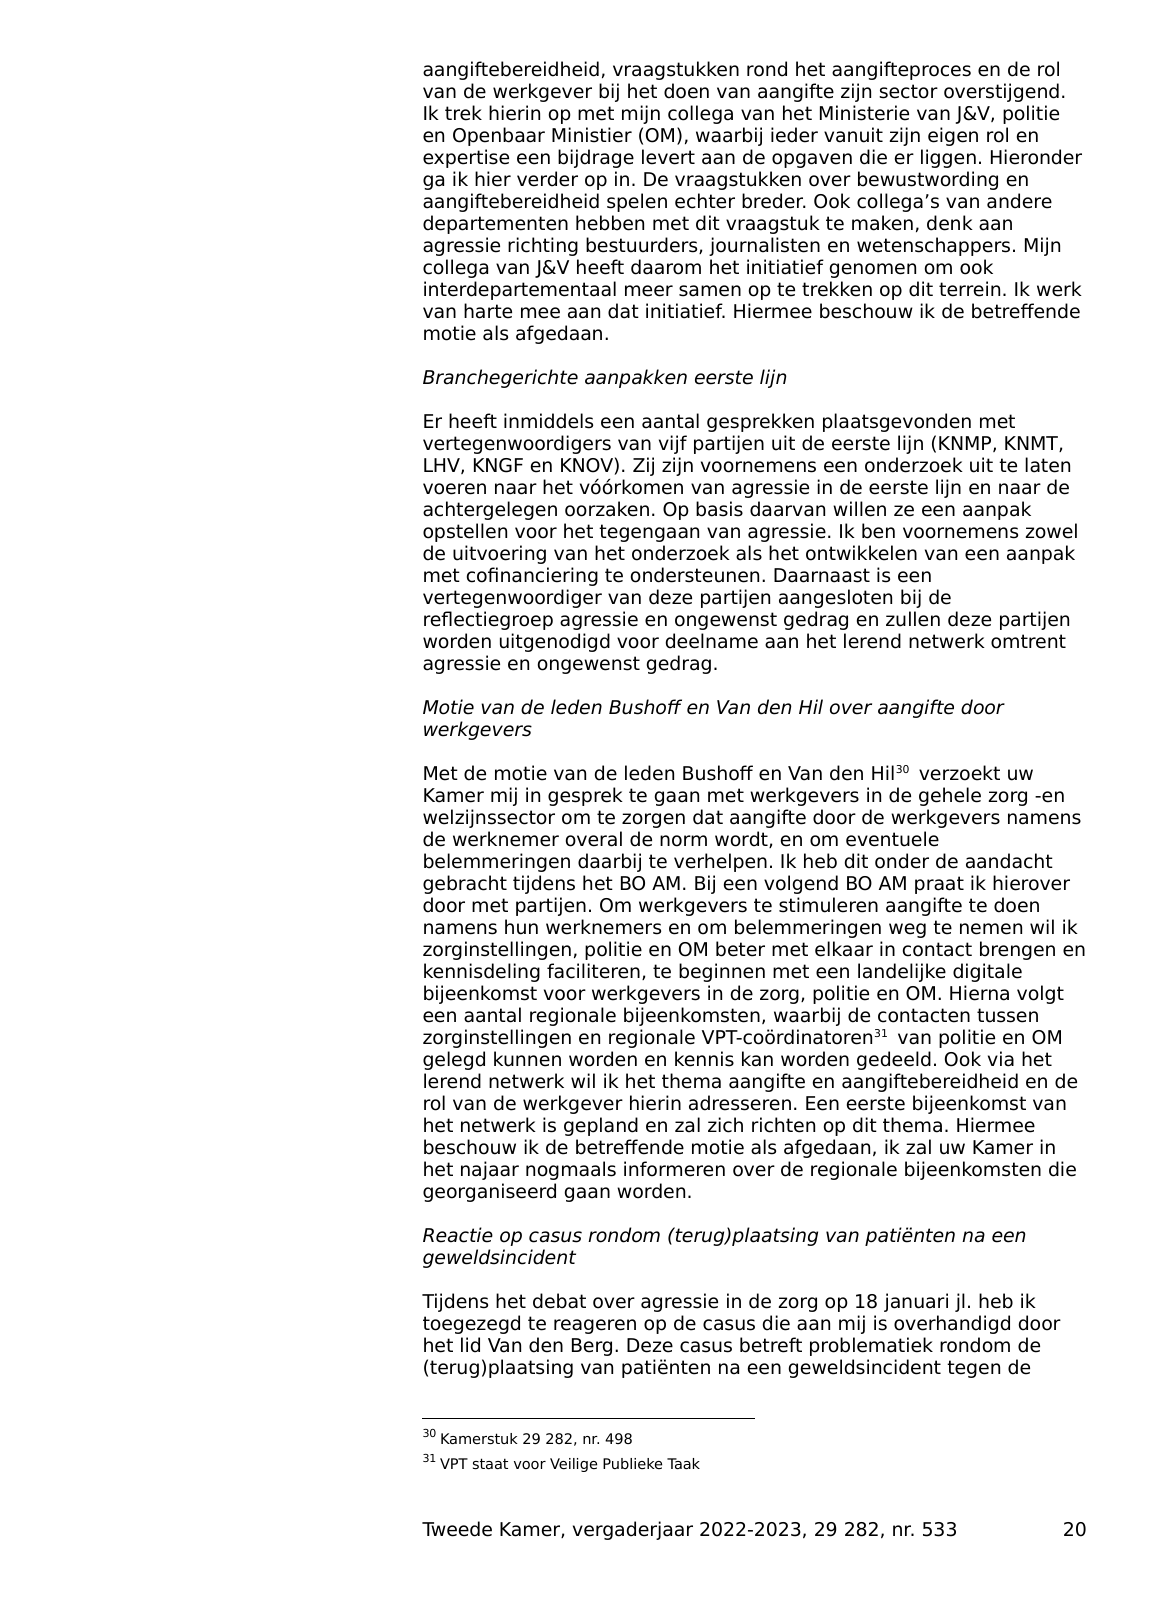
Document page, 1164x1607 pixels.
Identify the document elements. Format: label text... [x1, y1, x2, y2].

subtitle Branchegerichte aanpakken eerste lijn [422, 367, 1087, 389]
text Kamerstuk 29 282, nr. 498 [422, 1427, 1087, 1449]
subtitle Reactie op casus rondom (terug)plaatsing van patiënten na een geweldsincident [422, 1225, 1087, 1269]
text aangiftebereidheid, vraagstukken rond het aangifteproces en de rol van de werkgever bij het doen van aangifte zijn sector overstijgend. Ik trek hierin op met mijn collega van het Ministerie van J&V, politie en Openbaar Ministier (OM), waarbij ieder vanuit zijn eigen rol en expertise een bijdrage levert aan de opgaven die er liggen. Hieronder ga ik hier verder op in. De vraagstukken over bewustwording en aangiftebereidheid spelen echter breder. Ook collega’s van andere departementen hebben met dit vraagstuk te maken, denk aan agressie richting bestuurders, journalisten en wetenschappers. Mijn collega van J&V heeft daarom het initiatief genomen om ook interdepartementaal meer samen op te trekken op dit terrein. Ik werk van harte mee aan dat initiatief. Hiermee beschouw ik de betreffende motie als afgedaan. [422, 59, 1087, 345]
subtitle Motie van de leden Bushoff en Van den Hil over aangifte door werkgevers [422, 697, 1087, 741]
text Met de motie van de leden Bushoff en Van den Hil verzoekt uw Kamer mij in gesprek te gaan met werkgevers in de gehele zorg -en welzijnssector om te zorgen dat aangifte door de werkgevers namens de werknemer overal de norm wordt, en om eventuele belemmeringen daarbij te verhelpen. Ik heb dit onder de aandacht gebracht tijdens het BO AM. Bij een volgend BO AM praat ik hierover door met partijen. Om werkgevers te stimuleren aangifte te doen namens hun werknemers en om belemmeringen weg te nemen wil ik zorginstellingen, politie en OM beter met elkaar in contact brengen en kennisdeling faciliteren, te beginnen met een landelijke digitale bijeenkomst voor werkgevers in de zorg, politie en OM. Hierna volgt een aantal regionale bijeenkomsten, waarbij de contacten tussen zorginstellingen en regionale VPT-coördinatoren van politie en OM gelegd kunnen worden en kennis kan worden gedeeld. Ook via het lerend netwerk wil ik het thema aangifte en aangiftebereidheid en de rol van de werkgever hierin adresseren. Een eerste bijeenkomst van het netwerk is gepland en zal zich richten op dit thema. Hiermee beschouw ik de betreffende motie als afgedaan, ik zal uw Kamer in het najaar nogmaals informeren over de regionale bijeenkomsten die georganiseerd gaan worden. [422, 763, 1087, 1203]
text Tijdens het debat over agressie in de zorg op 18 januari jl. heb ik toegezegd te reageren op de casus die aan mij is overhandigd door het lid Van den Berg. Deze casus betreft problematiek rondom de (terug)plaatsing van patiënten na een geweldsincident tegen de [422, 1291, 1087, 1379]
text VPT staat voor Veilige Publieke Taak [422, 1452, 1087, 1474]
text Er heeft inmiddels een aantal gesprekken plaatsgevonden met vertegenwoordigers van vijf partijen uit de eerste lijn (KNMP, KNMT, LHV, KNGF en KNOV). Zij zijn voornemens een onderzoek uit te laten voeren naar het vóórkomen van agressie in de eerste lijn en naar de achtergelegen oorzaken. Op basis daarvan willen ze een aanpak opstellen voor het tegengaan van agressie. Ik ben voornemens zowel de uitvoering van het onderzoek als het ontwikkelen van een aanpak met cofinanciering te ondersteunen. Daarnaast is een vertegenwoordiger van deze partijen aangesloten bij de reflectiegroep agressie en ongewenst gedrag en zullen deze partijen worden uitgenodigd voor deelname aan het lerend netwerk omtrent agressie en ongewenst gedrag. [422, 411, 1087, 675]
